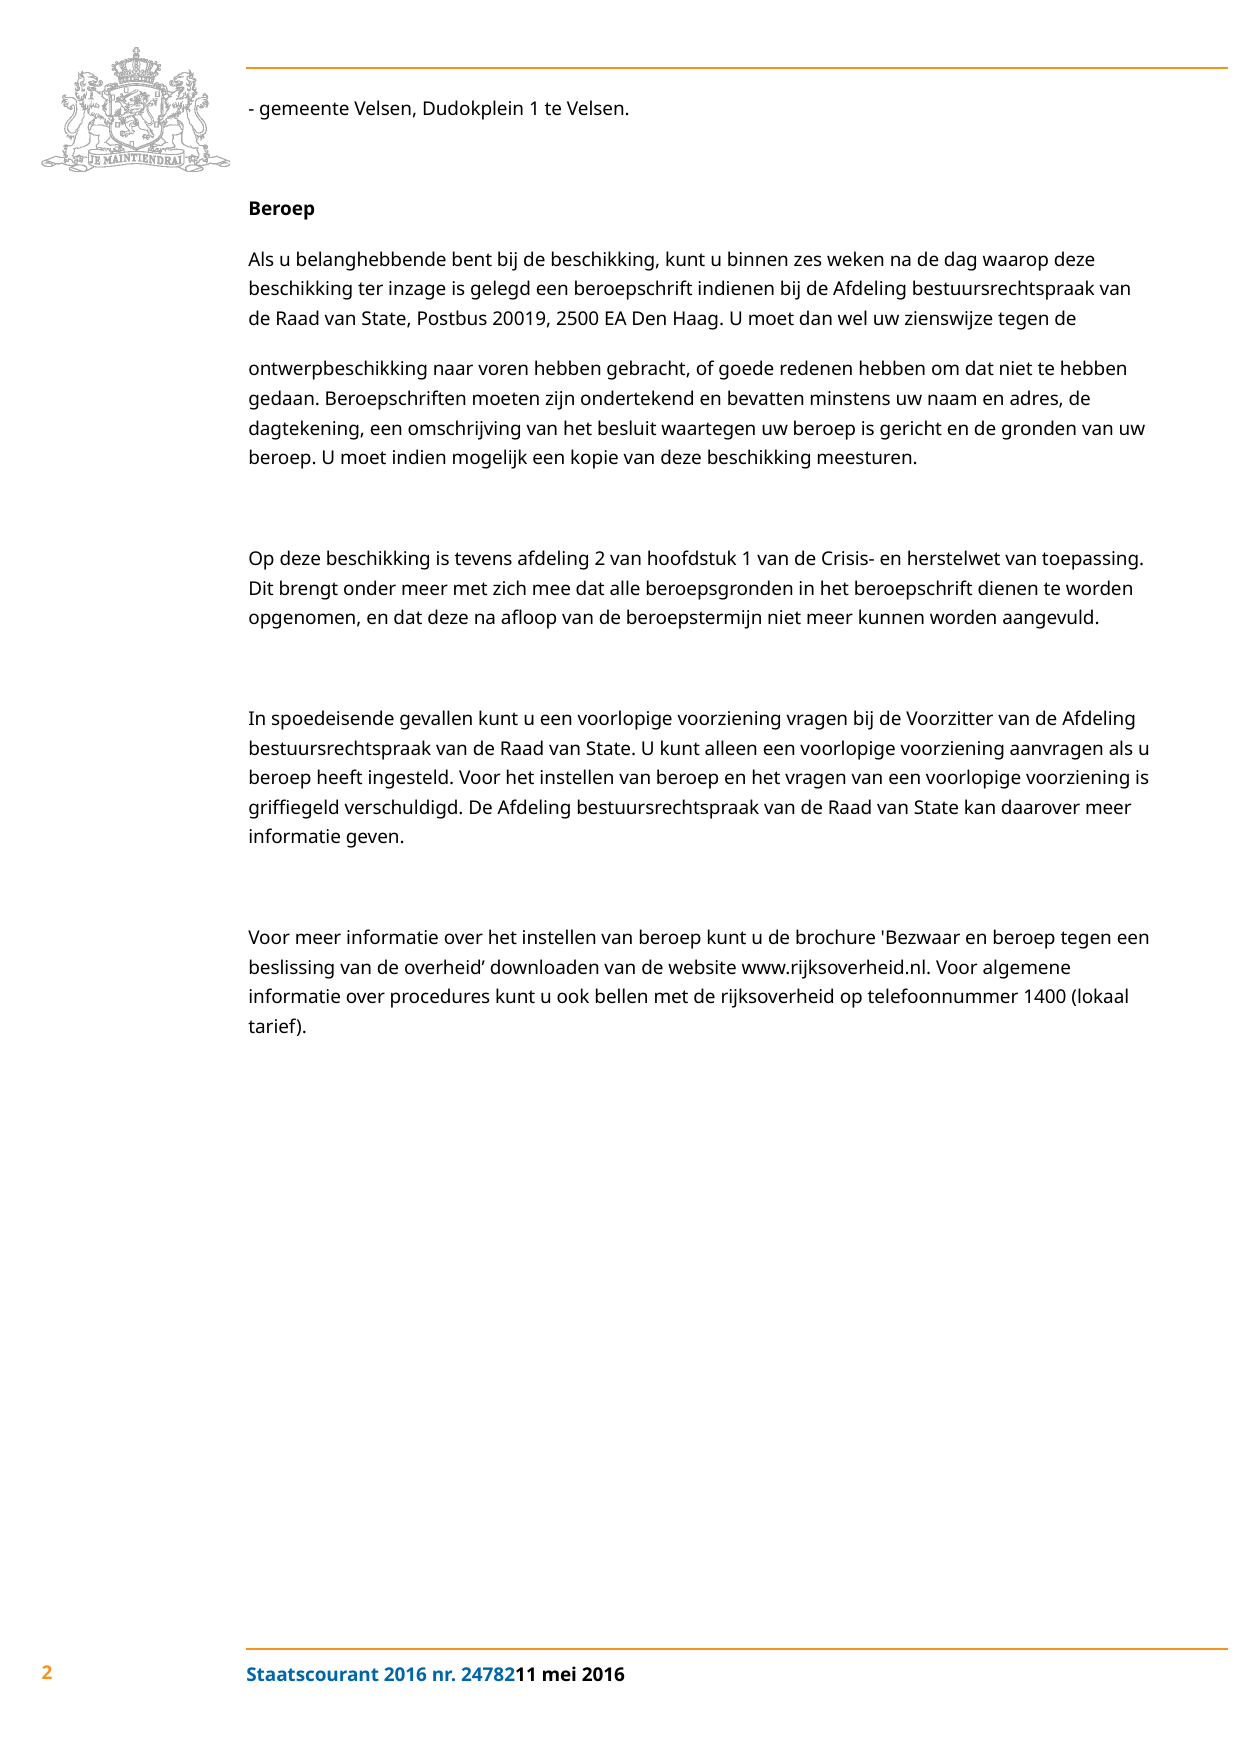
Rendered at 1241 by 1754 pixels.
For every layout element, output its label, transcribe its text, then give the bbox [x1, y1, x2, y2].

text Beroep [248, 196, 1152, 221]
text Voor meer informatie over het instellen van beroep kunt u de brochure 'Bezwaar en beroep tegen een beslissing van de overheid’ downloaden van de website www.rijksoverheid.nl. Voor algemene informatie over procedures kunt u ook bellen met de rijksoverheid op telefoonnummer 1400 (lokaal tarief). [248, 924, 1152, 1039]
picture [41, 47, 231, 172]
text Als u belanghebbende bent bij de beschikking, kunt u binnen zes weken na de dag waarop deze beschikking ter inzage is gelegd een beroepschrift indienen bij de Afdeling bestuursrechtspraak van de Raad van State, Postbus 20019, 2500 EA Den Haag. U moet dan wel uw zienswijze tegen de [248, 246, 1152, 331]
text In spoedeisende gevallen kunt u een voorlopige voorziening vragen bij de Voorzitter van de Afdeling bestuursrechtspraak van de Raad van State. U kunt alleen een voorlopige voorziening aanvragen als u beroep heeft ingesteld. Voor het instellen van beroep en het vragen van een voorlopige voorziening is griffiegeld verschuldigd. De Afdeling bestuursrechtspraak van de Raad van State kan daarover meer informatie geven. [248, 705, 1152, 849]
text Op deze beschikking is tevens afdeling 2 van hoofdstuk 1 van de Crisis- en herstelwet van toepassing. Dit brengt onder meer met zich mee dat alle beroepsgronden in het beroepschrift dienen te worden opgenomen, en dat deze na afloop van de beroepstermijn niet meer kunnen worden aangevuld. [248, 545, 1152, 630]
text - gemeente Velsen, Dudokplein 1 te Velsen. [248, 95, 1152, 121]
text ontwerpbeschikking naar voren hebben gebracht, of goede redenen hebben om dat niet te hebben gedaan. Beroepschriften moeten zijn ondertekend en bevatten minstens uw naam en adres, de dagtekening, een omschrijving van het besluit waartegen uw beroep is gericht en de gronden van uw beroep. U moet indien mogelijk een kopie van deze beschikking meesturen. [248, 356, 1152, 470]
